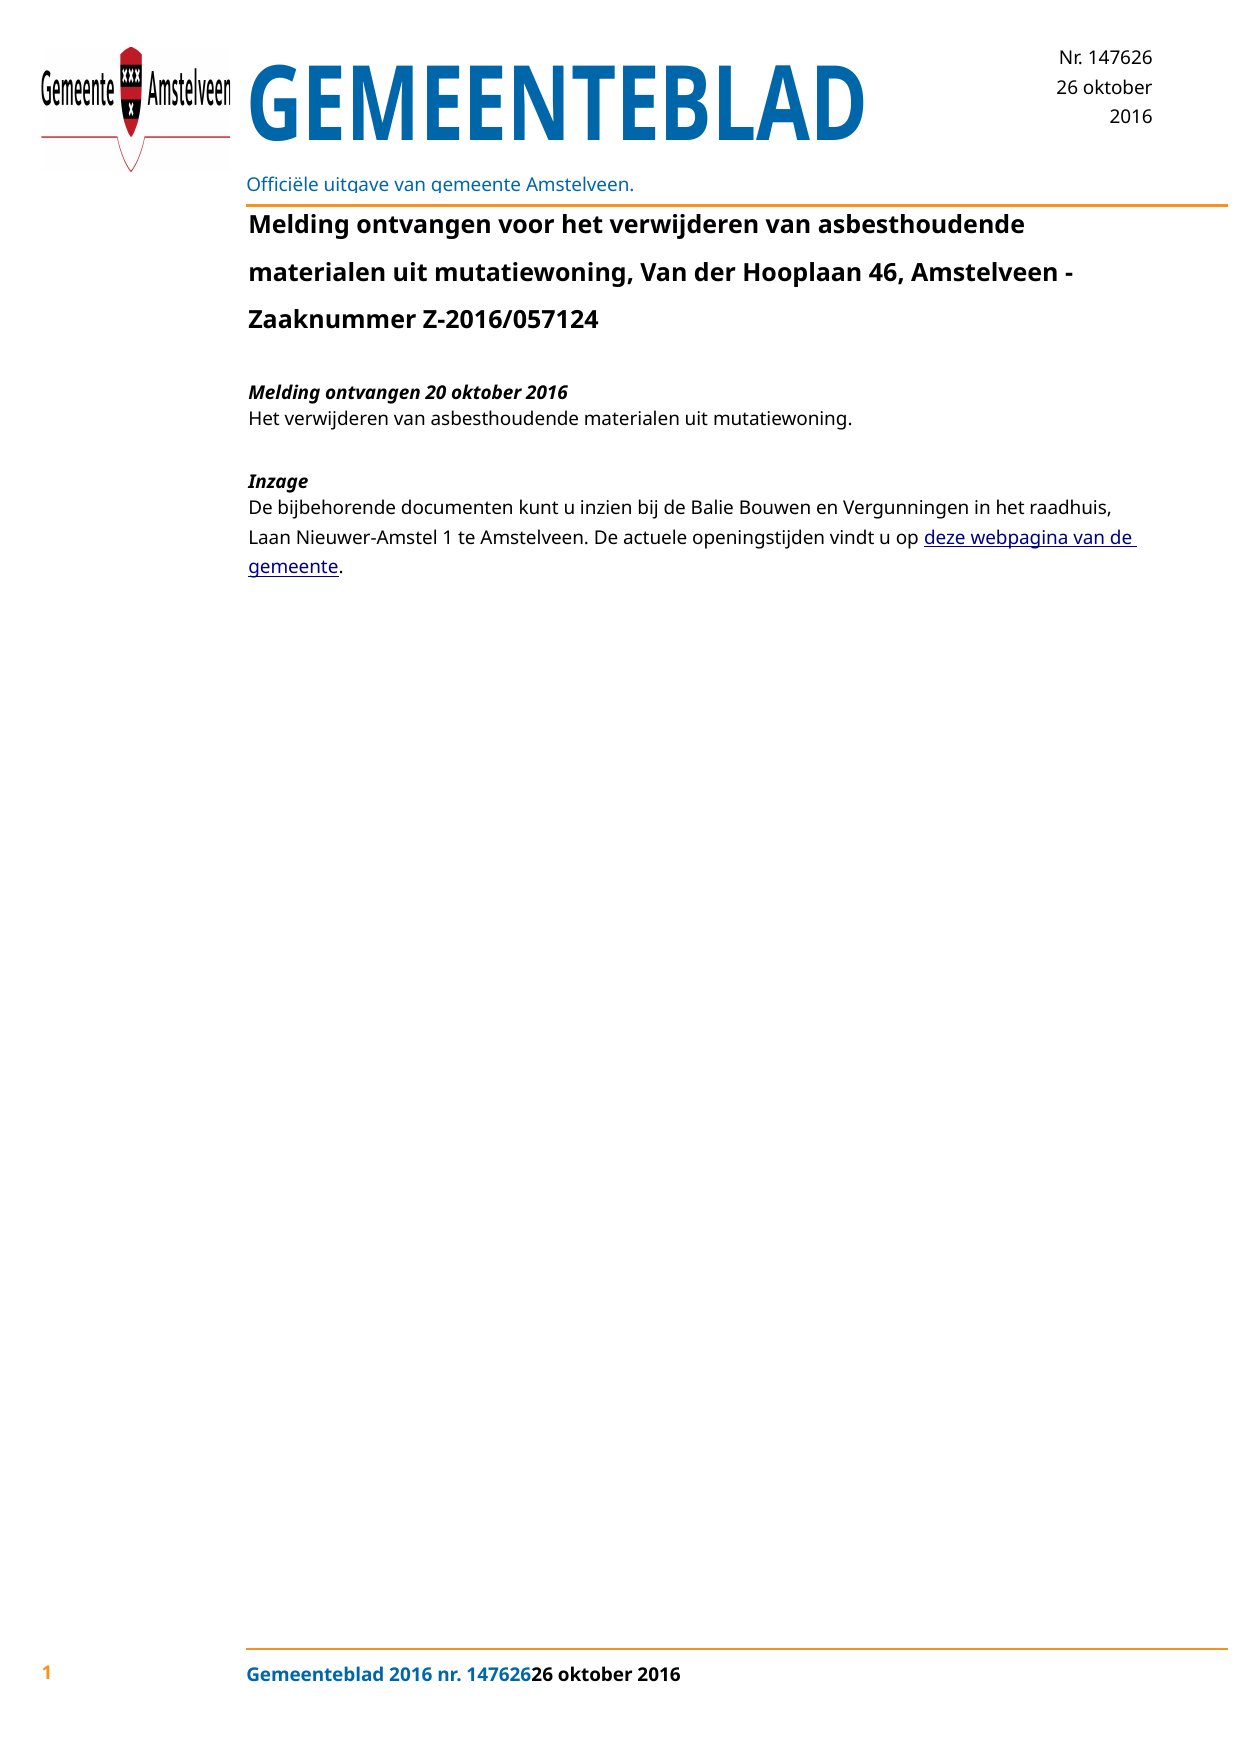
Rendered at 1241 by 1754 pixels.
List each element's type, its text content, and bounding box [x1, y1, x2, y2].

picture [41, 47, 231, 172]
text Het verwijderen van asbesthoudende materialen uit mutatiewoning. [248, 405, 1152, 431]
text Melding ontvangen 20 oktober 2016 [248, 379, 1152, 405]
text Inzage [248, 469, 1152, 494]
text De bijbehorende documenten kunt u inzien bij de Balie Bouwen en Vergunningen in het raadhuis, Laan Nieuwer-Amstel 1 te Amstelveen. De actuele openingstijden vindt u op deze webpagina van de gemeente. [248, 494, 1152, 579]
text Melding ontvangen voor het verwijderen van asbesthoudende materialen uit mutatiewoning, Van der Hooplaan 46, Amstelveen - Zaaknummer Z-2016/057124 [248, 207, 1152, 336]
